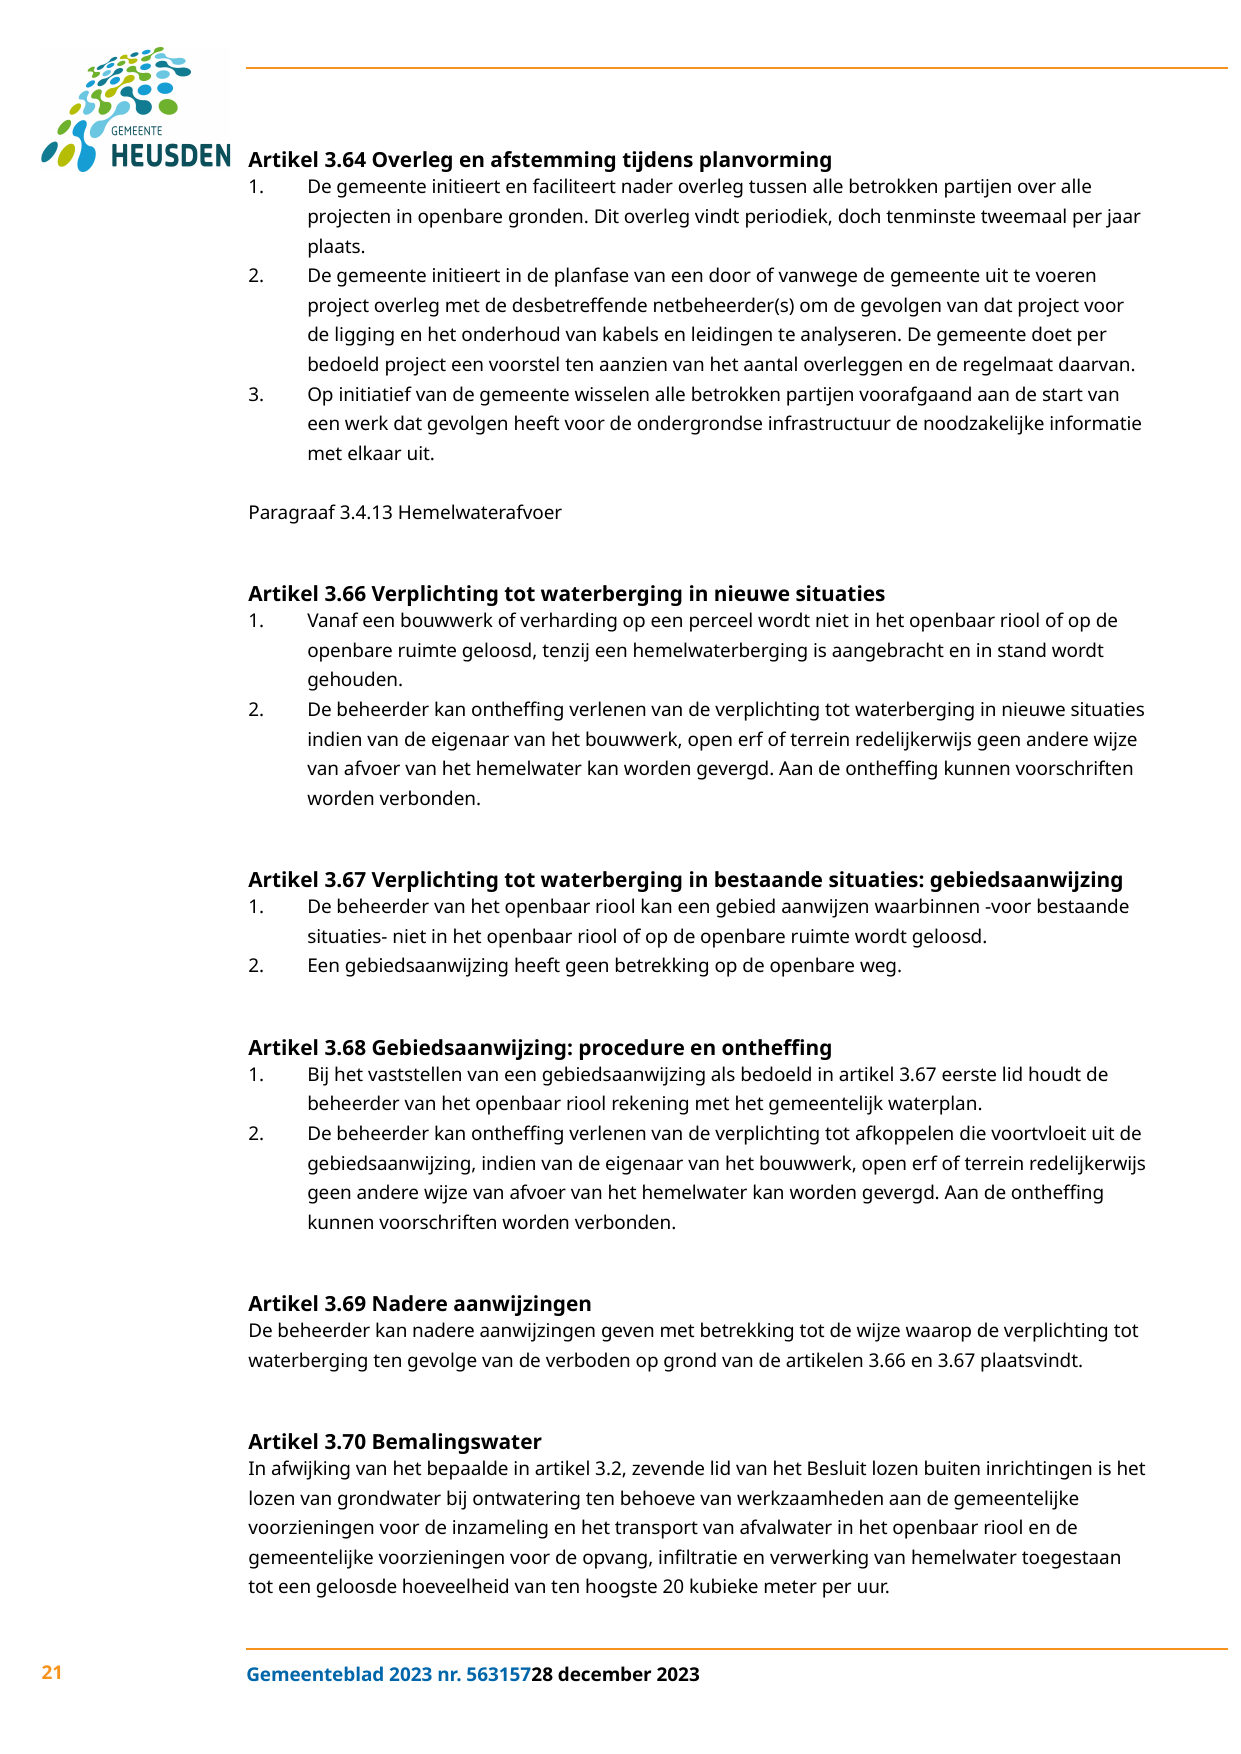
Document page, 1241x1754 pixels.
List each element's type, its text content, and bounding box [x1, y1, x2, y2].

text Artikel 3.67 Verplichting tot waterberging in bestaande situaties: gebiedsaanwijzing [248, 865, 1152, 893]
text Artikel 3.68 Gebiedsaanwijzing: procedure en ontheffing [248, 1033, 1152, 1061]
picture [41, 47, 231, 172]
text Artikel 3.64 Overleg en afstemming tijdens planvorming [248, 145, 1152, 174]
list Een gebiedsaanwijzing heeft geen betrekking op de openbare weg. [248, 953, 1152, 978]
text In afwijking van het bepaalde in artikel 3.2, zevende lid van het Besluit lozen buiten inrichtingen is het lozen van grondwater bij ontwatering ten behoeve van werkzaamheden aan de gemeentelijke voorzieningen voor de inzameling en het transport van afvalwater in het openbaar riool en de gemeentelijke voorzieningen voor de opvang, infiltratie en verwerking van hemelwater toegestaan tot een geloosde hoeveelheid van ten hoogste 20 kubieke meter per uur. [248, 1455, 1152, 1599]
text Artikel 3.69 Nadere aanwijzingen [248, 1289, 1152, 1317]
text De beheerder kan nadere aanwijzingen geven met betrekking tot de wijze waarop de verplichting tot waterberging ten gevolge van de verboden op grond van de artikelen 3.66 en 3.67 plaatsvindt. [248, 1317, 1152, 1373]
list Op initiatief van de gemeente wisselen alle betrokken partijen voorafgaand aan de start van een werk dat gevolgen heeft voor de ondergrondse infrastructuur de noodzakelijke informatie met elkaar uit. [248, 381, 1152, 466]
list Bij het vaststellen van een gebiedsaanwijzing als bedoeld in artikel 3.67 eerste lid houdt de beheerder van het openbaar riool rekening met het gemeentelijk waterplan. [248, 1061, 1152, 1116]
text Artikel 3.70 Bemalingswater [248, 1427, 1152, 1455]
list Vanaf een bouwwerk of verharding op een perceel wordt niet in het openbaar riool of op de openbare ruimte geloosd, tenzij een hemelwaterberging is aangebracht en in stand wordt gehouden. [248, 607, 1152, 692]
text Artikel 3.66 Verplichting tot waterberging in nieuwe situaties [248, 579, 1152, 607]
list De beheerder kan ontheffing verlenen van de verplichting tot waterberging in nieuwe situaties indien van de eigenaar van het bouwwerk, open erf of terrein redelijkerwijs geen andere wijze van afvoer van het hemelwater kan worden gevergd. Aan de ontheffing kunnen voorschriften worden verbonden. [248, 696, 1152, 811]
list De gemeente initieert in de planfase van een door of vanwege de gemeente uit te voeren project overleg met de desbetreffende netbeheerder(s) om de gevolgen van dat project voor de ligging en het onderhoud van kabels en leidingen te analyseren. De gemeente doet per bedoeld project een voorstel ten aanzien van het aantal overleggen en de regelmaat daarvan. [248, 262, 1152, 377]
list De beheerder van het openbaar riool kan een gebied aanwijzen waarbinnen -voor bestaande situaties- niet in het openbaar riool of op de openbare ruimte wordt geloosd. [248, 893, 1152, 949]
list De beheerder kan ontheffing verlenen van de verplichting tot afkoppelen die voortvloeit uit de gebiedsaanwijzing, indien van de eigenaar van het bouwwerk, open erf of terrein redelijkerwijs geen andere wijze van afvoer van het hemelwater kan worden gevergd. Aan de ontheffing kunnen voorschriften worden verbonden. [248, 1120, 1152, 1235]
list De gemeente initieert en faciliteert nader overleg tussen alle betrokken partijen over alle projecten in openbare gronden. Dit overleg vindt periodiek, doch tenminste tweemaal per jaar plaats. [248, 174, 1152, 258]
text Paragraaf 3.4.13 Hemelwaterafvoer [248, 499, 1152, 525]
